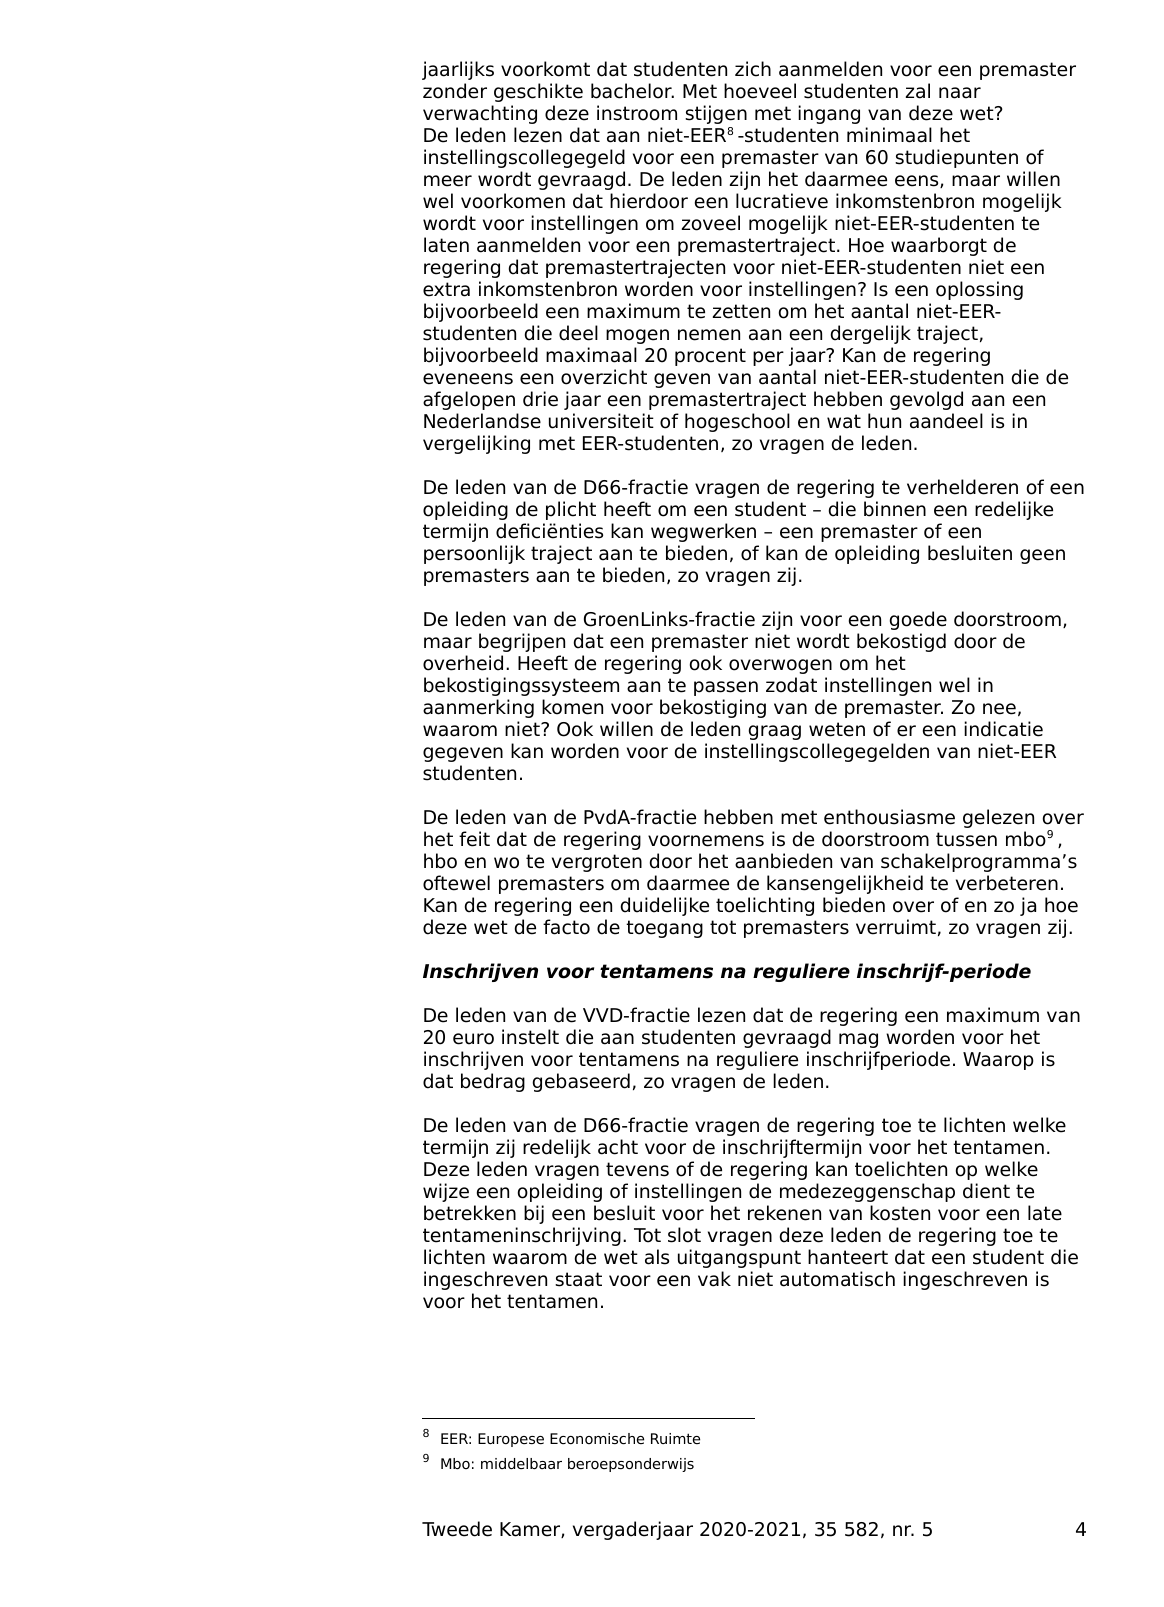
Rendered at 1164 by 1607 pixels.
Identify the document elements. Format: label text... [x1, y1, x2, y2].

text jaarlijks voorkomt dat studenten zich aanmelden voor een premaster zonder geschikte bachelor. Met hoeveel studenten zal naar verwachting deze instroom stijgen met ingang van deze wet? [422, 59, 1087, 125]
text De leden van de VVD-fractie lezen dat de regering een maximum van 20 euro instelt die aan studenten gevraagd mag worden voor het inschrijven voor tentamens na reguliere inschrijfperiode. Waarop is dat bedrag gebaseerd, zo vragen de leden. [422, 1005, 1087, 1093]
text Mbo: middelbaar beroepsonderwijs [422, 1452, 1087, 1474]
text De leden van de GroenLinks-fractie zijn voor een goede doorstroom, maar begrijpen dat een premaster niet wordt bekostigd door de overheid. Heeft de regering ook overwogen om het bekostigingssysteem aan te passen zodat instellingen wel in aanmerking komen voor bekostiging van de premaster. Zo nee, waarom niet? Ook willen de leden graag weten of er een indicatie gegeven kan worden voor de instellingscollegegelden van niet-EER studenten. [422, 609, 1087, 785]
text De leden van de D66-fractie vragen de regering te verhelderen of een opleiding de plicht heeft om een student – die binnen een redelijke termijn deficiënties kan wegwerken – een premaster of een persoonlijk traject aan te bieden, of kan de opleiding besluiten geen premasters aan te bieden, zo vragen zij. [422, 477, 1087, 587]
text EER: Europese Economische Ruimte [422, 1427, 1087, 1449]
text De leden van de D66-fractie vragen de regering toe te lichten welke termijn zij redelijk acht voor de inschrijftermijn voor het tentamen. Deze leden vragen tevens of de regering kan toelichten op welke wijze een opleiding of instellingen de medezeggenschap dient te betrekken bij een besluit voor het rekenen van kosten voor een late tentameninschrijving. Tot slot vragen deze leden de regering toe te lichten waarom de wet als uitgangspunt hanteert dat een student die ingeschreven staat voor een vak niet automatisch ingeschreven is voor het tentamen. [422, 1115, 1087, 1313]
text De leden lezen dat aan niet-EER-studenten minimaal het instellingscollegegeld voor een premaster van 60 studiepunten of meer wordt gevraagd. De leden zijn het daarmee eens, maar willen wel voorkomen dat hierdoor een lucratieve inkomstenbron mogelijk wordt voor instellingen om zoveel mogelijk niet-EER-studenten te laten aanmelden voor een premastertraject. Hoe waarborgt de regering dat premastertrajecten voor niet-EER-studenten niet een extra inkomstenbron worden voor instellingen? Is een oplossing bijvoorbeeld een maximum te zetten om het aantal niet-EER-studenten die deel mogen nemen aan een dergelijk traject, bijvoorbeeld maximaal 20 procent per jaar? Kan de regering eveneens een overzicht geven van aantal niet-EER-studenten die de afgelopen drie jaar een premastertraject hebben gevolgd aan een Nederlandse universiteit of hogeschool en wat hun aandeel is in vergelijking met EER-studenten, zo vragen de leden. [422, 125, 1087, 455]
text De leden van de PvdA-fractie hebben met enthousiasme gelezen over het feit dat de regering voornemens is de doorstroom tussen mbo, hbo en wo te vergroten door het aanbieden van schakelprogramma’s oftewel premasters om daarmee de kansengelijkheid te verbeteren. Kan de regering een duidelijke toelichting bieden over of en zo ja hoe deze wet de facto de toegang tot premasters verruimt, zo vragen zij. [422, 807, 1087, 939]
subtitle Inschrijven voor tentamens na reguliere inschrijf-periode [422, 961, 1087, 983]
